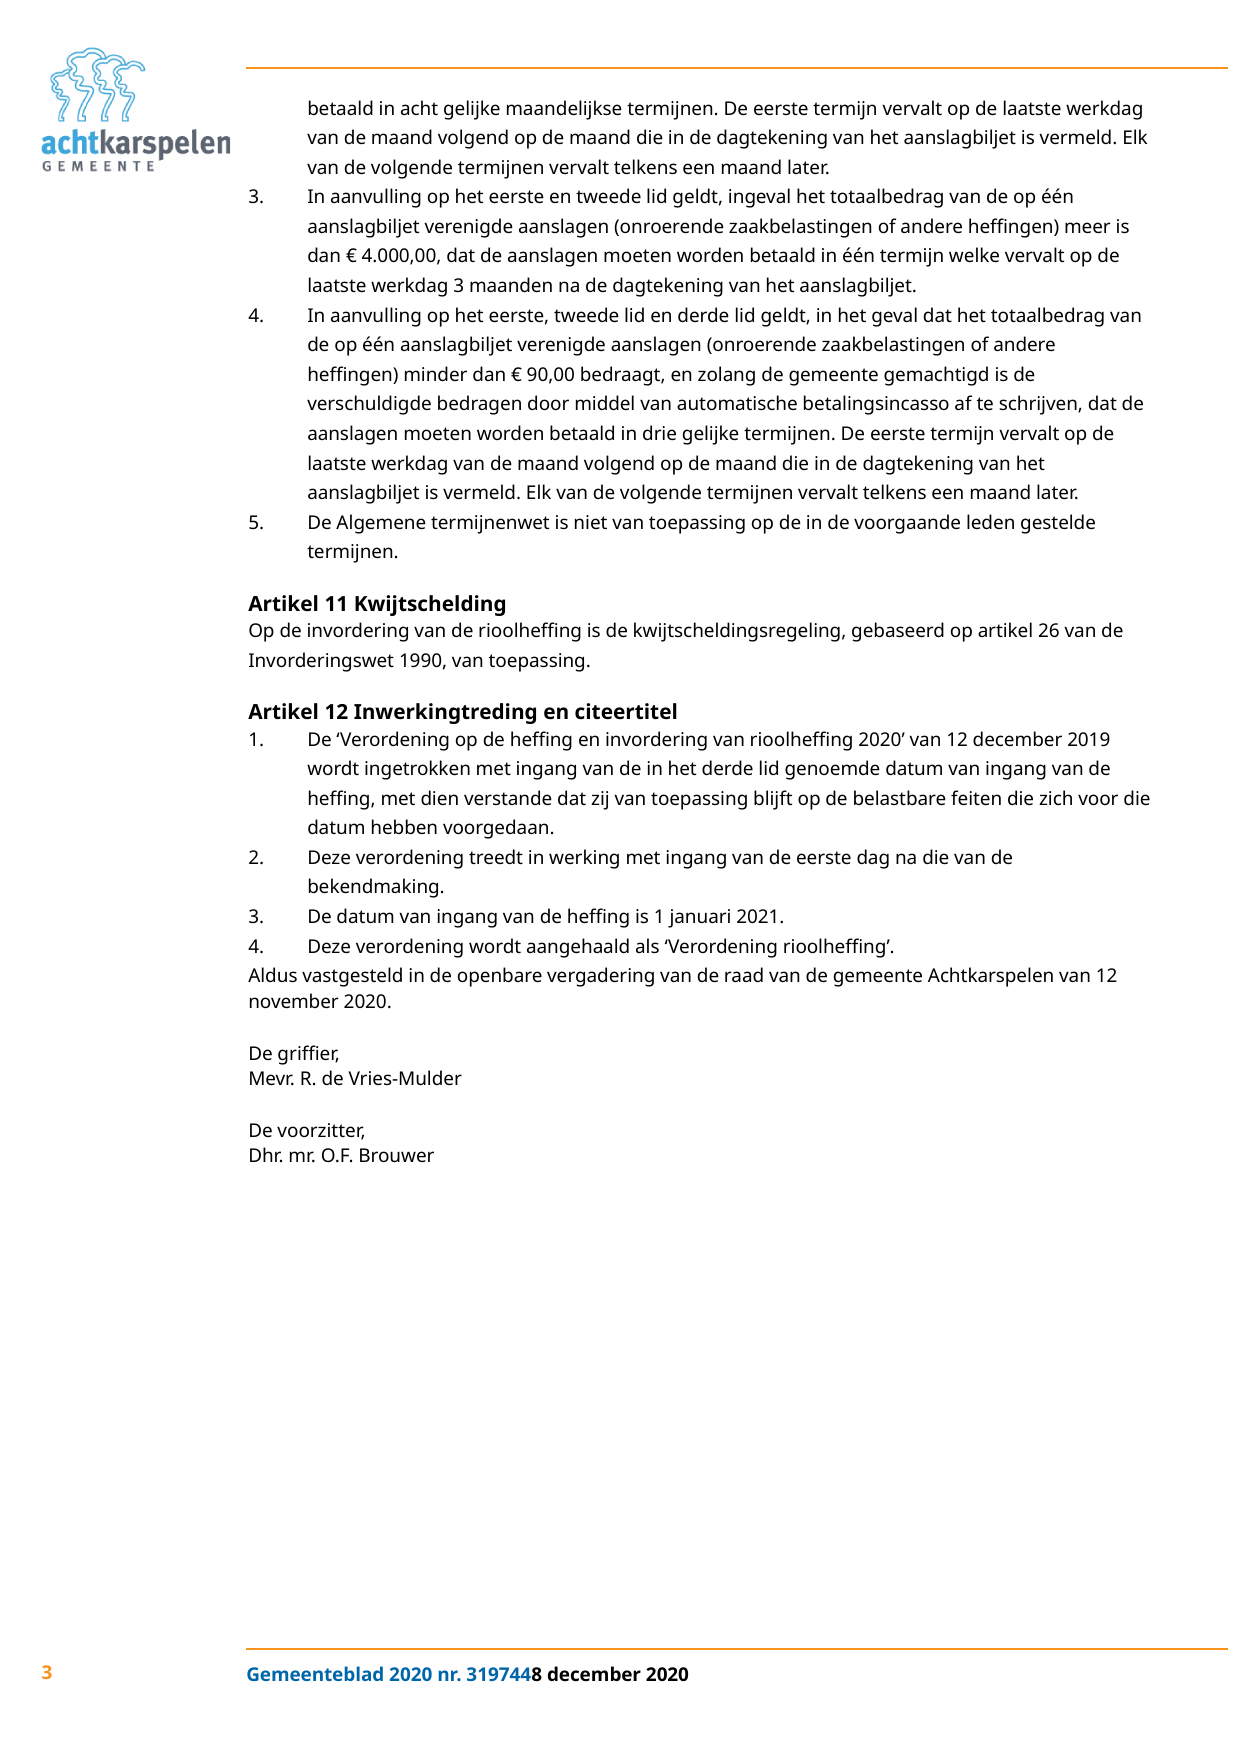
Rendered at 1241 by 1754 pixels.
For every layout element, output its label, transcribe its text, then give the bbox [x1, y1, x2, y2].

list De ‘Verordening op de heffing en invordering van rioolheffing 2020’ van 12 december 2019 wordt ingetrokken met ingang van de in het derde lid genoemde datum van ingang van de heffing, met dien verstande dat zij van toepassing blijft op de belastbare feiten die zich voor die datum hebben voorgedaan. [248, 726, 1152, 840]
list betaald in acht gelijke maandelijkse termijnen. De eerste termijn vervalt op de laatste werkdag van de maand volgend op de maand die in de dagtekening van het aanslagbiljet is vermeld. Elk van de volgende termijnen vervalt telkens een maand later. [248, 95, 1152, 180]
picture [41, 47, 231, 172]
text Mevr. R. de Vries-Mulder [248, 1065, 1152, 1091]
text Artikel 11 Kwijtschelding [248, 589, 1152, 617]
text Aldus vastgesteld in de openbare vergadering van de raad van de gemeente Achtkarspelen van 12 november 2020. [248, 962, 1152, 1014]
text Dhr. mr. O.F. Brouwer [248, 1143, 1152, 1168]
list Deze verordening treedt in werking met ingang van de eerste dag na die van de bekendmaking. [248, 844, 1152, 899]
text De griffier, [248, 1040, 1152, 1065]
list In aanvulling op het eerste en tweede lid geldt, ingeval het totaalbedrag van de op één aanslagbiljet verenigde aanslagen (onroerende zaakbelastingen of andere heffingen) meer is dan € 4.000,00, dat de aanslagen moeten worden betaald in één termijn welke vervalt op de laatste werkdag 3 maanden na de dagtekening van het aanslagbiljet. [248, 183, 1152, 298]
list De Algemene termijnenwet is niet van toepassing op de in de voorgaande leden gestelde termijnen. [248, 509, 1152, 564]
list In aanvulling op het eerste, tweede lid en derde lid geldt, in het geval dat het totaalbedrag van de op één aanslagbiljet verenigde aanslagen (onroerende zaakbelastingen of andere heffingen) minder dan € 90,00 bedraagt, en zolang de gemeente gemachtigd is de verschuldigde bedragen door middel van automatische betalingsincasso af te schrijven, dat de aanslagen moeten worden betaald in drie gelijke termijnen. De eerste termijn vervalt op de laatste werkdag van de maand volgend op de maand die in de dagtekening van het aanslagbiljet is vermeld. Elk van de volgende termijnen vervalt telkens een maand later. [248, 302, 1152, 505]
list Deze verordening wordt aangehaald als ‘Verordening rioolheffing’. [248, 933, 1152, 959]
list De datum van ingang van de heffing is 1 januari 2021. [248, 903, 1152, 929]
text Artikel 12 Inwerkingtreding en citeertitel [248, 697, 1152, 726]
text De voorzitter, [248, 1117, 1152, 1143]
text Op de invordering van de rioolheffing is de kwijtscheldingsregeling, gebaseerd op artikel 26 van de Invorderingswet 1990, van toepassing. [248, 617, 1152, 673]
